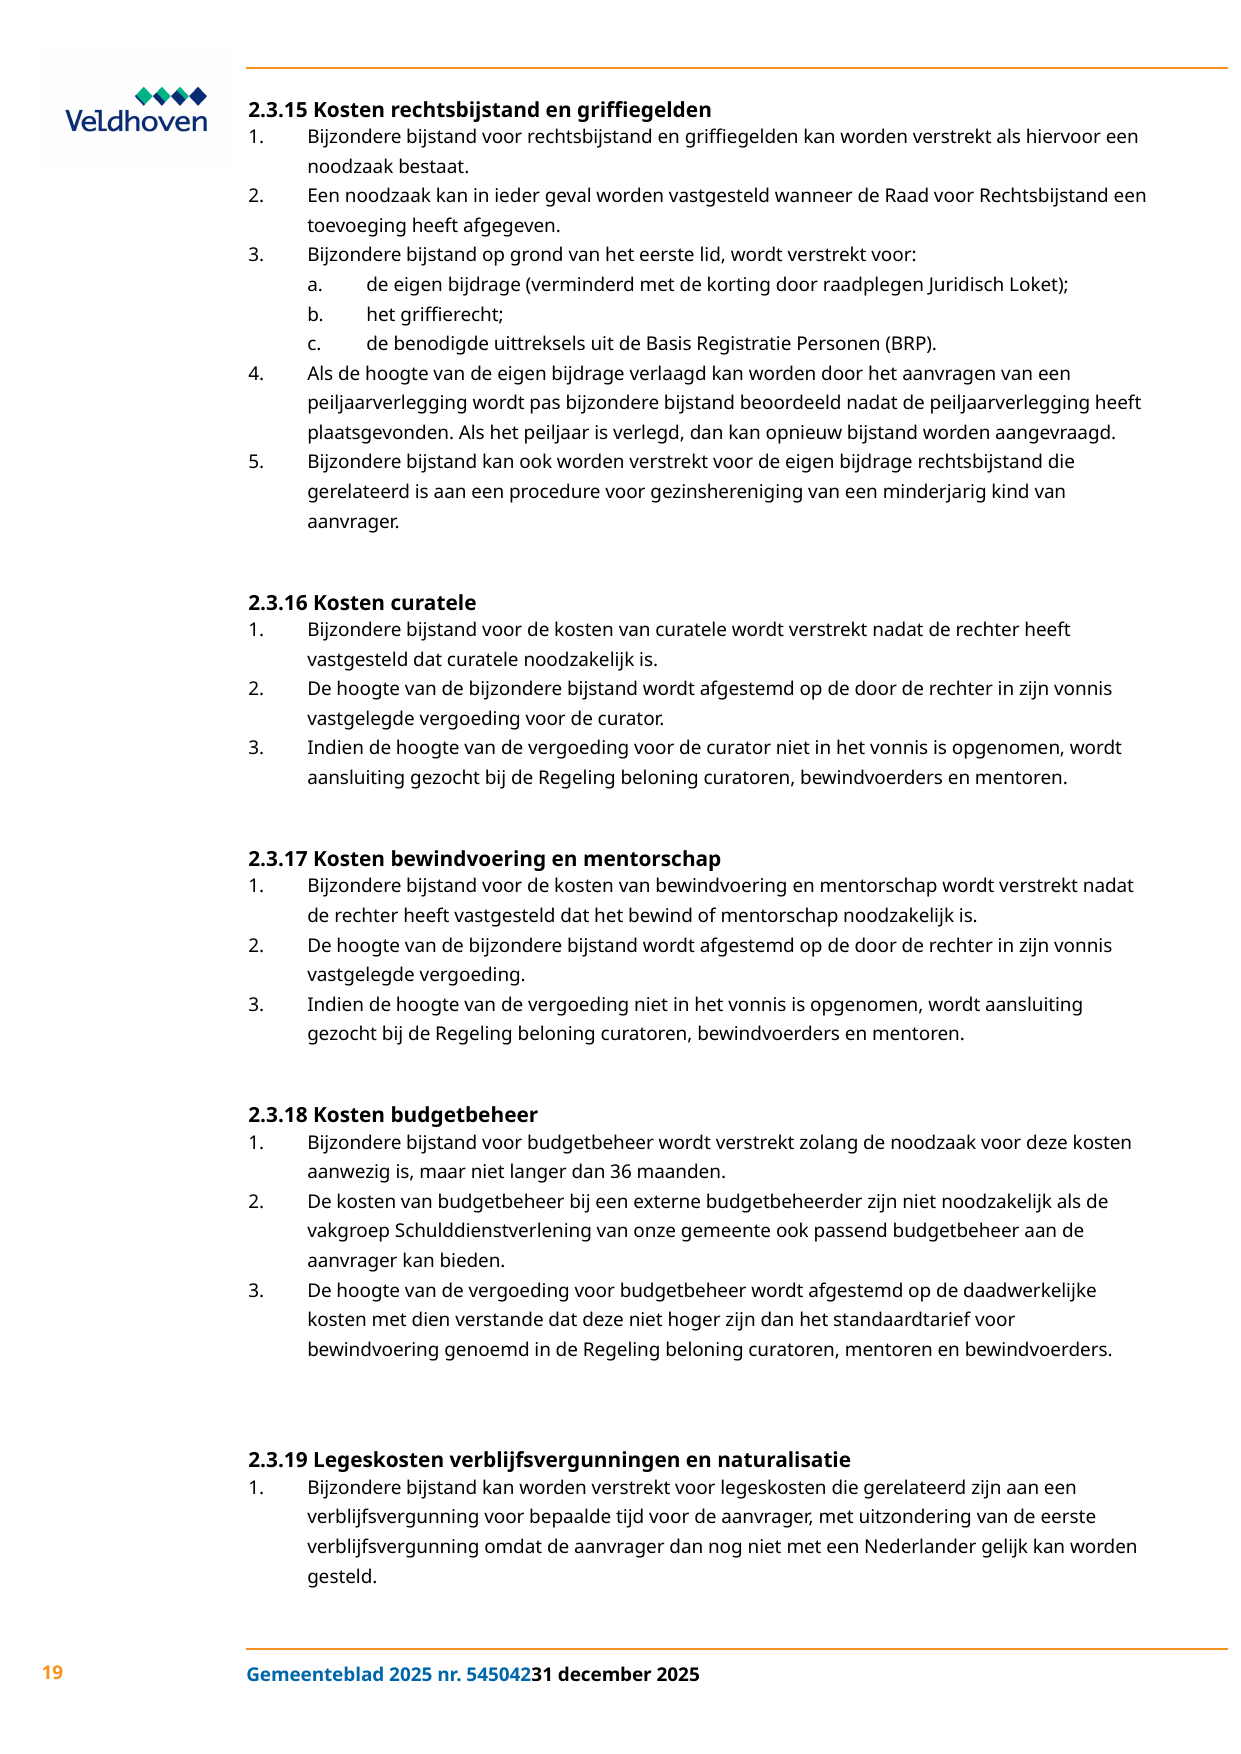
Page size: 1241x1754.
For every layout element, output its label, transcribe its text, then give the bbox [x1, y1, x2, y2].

list Een noodzaak kan in ieder geval worden vastgesteld wanneer de Raad voor Rechtsbijstand een toevoeging heeft afgegeven. [248, 182, 1152, 238]
list Indien de hoogte van de vergoeding voor de curator niet in het vonnis is opgenomen, wordt aansluiting gezocht bij de Regeling beloning curatoren, bewindvoerders en mentoren. [248, 734, 1152, 790]
list Bijzondere bijstand voor de kosten van curatele wordt verstrekt nadat de rechter heeft vastgesteld dat curatele noodzakelijk is. [248, 616, 1152, 672]
list de eigen bijdrage (verminderd met de korting door raadplegen Juridisch Loket); [307, 271, 1152, 297]
text 2.3.18 Kosten budgetbeheer [248, 1101, 1152, 1129]
list het griffierecht; [307, 301, 1152, 326]
list Als de hoogte van de eigen bijdrage verlaagd kan worden door het aanvragen van een peiljaarverlegging wordt pas bijzondere bijstand beoordeeld nadat de peiljaarverlegging heeft plaatsgevonden. Als het peiljaar is verlegd, dan kan opnieuw bijstand worden aangevraagd. [248, 360, 1152, 445]
list Bijzondere bijstand kan worden verstrekt voor legeskosten die gerelateerd zijn aan een verblijfsvergunning voor bepaalde tijd voor de aanvrager, met uitzondering van de eerste verblijfsvergunning omdat de aanvrager dan nog niet met een Nederlander gelijk kan worden gesteld. [248, 1474, 1152, 1588]
list Indien de hoogte van de vergoeding niet in het vonnis is opgenomen, wordt aansluiting gezocht bij de Regeling beloning curatoren, bewindvoerders en mentoren. [248, 991, 1152, 1046]
list de benodigde uittreksels uit de Basis Registratie Personen (BRP). [307, 330, 1152, 356]
list Bijzondere bijstand voor budgetbeheer wordt verstrekt zolang de noodzaak voor deze kosten aanwezig is, maar niet langer dan 36 maanden. [248, 1129, 1152, 1184]
list De hoogte van de vergoeding voor budgetbeheer wordt afgestemd op de daadwerkelijke kosten met dien verstande dat deze niet hoger zijn dan het standaardtarief voor bewindvoering genoemd in de Regeling beloning curatoren, mentoren en bewindvoerders. [248, 1277, 1152, 1362]
list Bijzondere bijstand voor de kosten van bewindvoering en mentorschap wordt verstrekt nadat de rechter heeft vastgesteld dat het bewind of mentorschap noodzakelijk is. [248, 873, 1152, 928]
list Bijzondere bijstand voor rechtsbijstand en griffiegelden kan worden verstrekt als hiervoor een noodzaak bestaat. [248, 123, 1152, 178]
text 2.3.19 Legeskosten verblijfsvergunningen en naturalisatie [248, 1446, 1152, 1474]
list De hoogte van de bijzondere bijstand wordt afgestemd op de door de rechter in zijn vonnis vastgelegde vergoeding. [248, 932, 1152, 987]
list Bijzondere bijstand op grond van het eerste lid, wordt verstrekt voor: [248, 242, 1152, 267]
text 2.3.16 Kosten curatele [248, 588, 1152, 616]
text 2.3.17 Kosten bewindvoering en mentorschap [248, 844, 1152, 873]
text 2.3.15 Kosten rechtsbijstand en griffiegelden [248, 95, 1152, 123]
picture [41, 47, 231, 172]
list Bijzondere bijstand kan ook worden verstrekt voor de eigen bijdrage rechtsbijstand die gerelateerd is aan een procedure voor gezinshereniging van een minderjarig kind van aanvrager. [248, 449, 1152, 533]
list De kosten van budgetbeheer bij een externe budgetbeheerder zijn niet noodzakelijk als de vakgroep Schulddienstverlening van onze gemeente ook passend budgetbeheer aan de aanvrager kan bieden. [248, 1188, 1152, 1273]
list De hoogte van de bijzondere bijstand wordt afgestemd op de door de rechter in zijn vonnis vastgelegde vergoeding voor de curator. [248, 675, 1152, 731]
